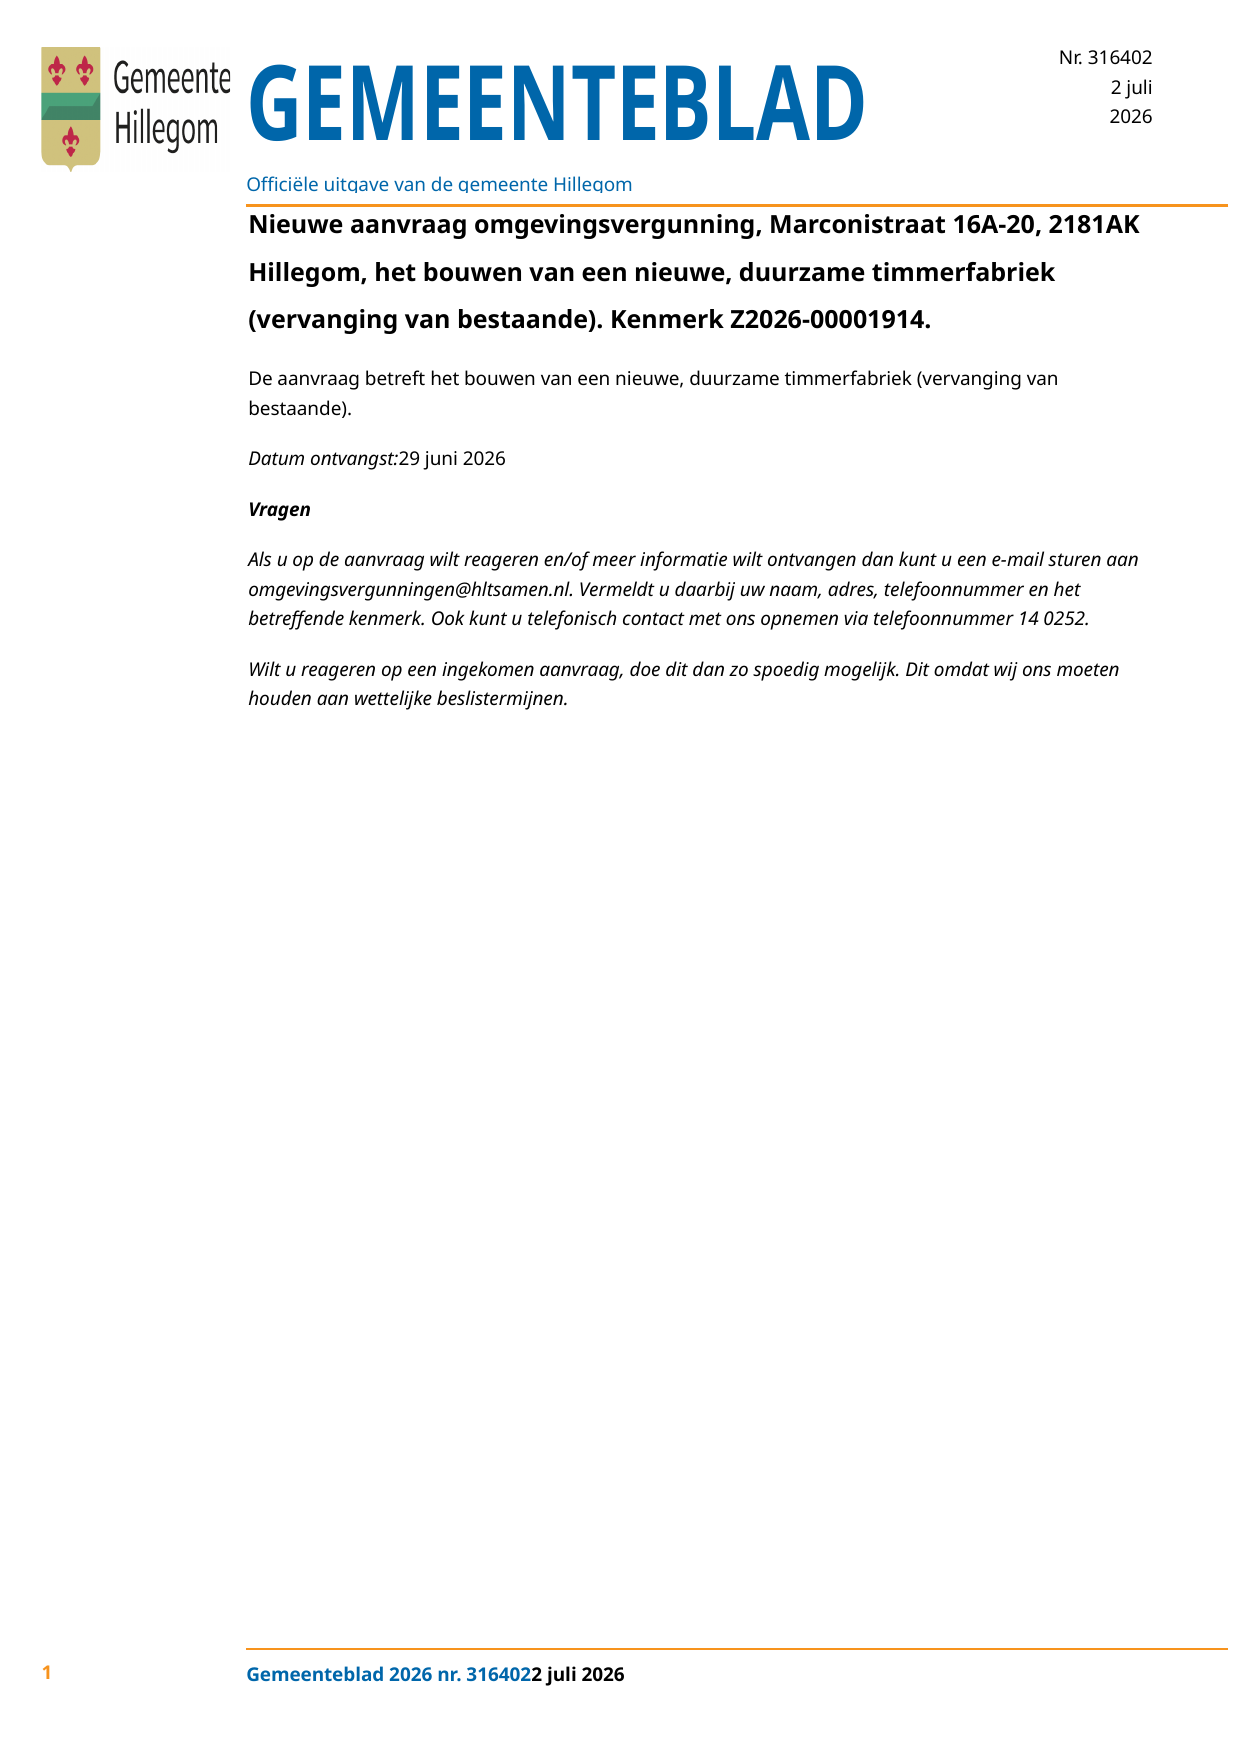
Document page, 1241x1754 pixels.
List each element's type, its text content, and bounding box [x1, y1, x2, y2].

text Als u op de aanvraag wilt reageren en/of meer informatie wilt ontvangen dan kunt u een e-mail sturen aan omgevingsvergunningen@hltsamen.nl. Vermeldt u daarbij uw naam, adres, telefoonnummer en het betreffende kenmerk. Ook kunt u telefonisch contact met ons opnemen via telefoonnummer 14 0252. [248, 546, 1152, 631]
text Nieuwe aanvraag omgevingsvergunning, Marconistraat 16A-20, 2181AK Hillegom, het bouwen van een nieuwe, duurzame timmerfabriek (vervanging van bestaande). Kenmerk Z2026-00001914. [248, 207, 1152, 336]
text Vragen [248, 496, 1152, 522]
text Wilt u reageren op een ingekomen aanvraag, doe dit dan zo spoedig mogelijk. Dit omdat wij ons moeten houden aan wettelijke beslistermijnen. [248, 656, 1152, 711]
picture [41, 47, 231, 172]
text De aanvraag betreft het bouwen van een nieuwe, duurzame timmerfabriek (vervanging van bestaande). [248, 366, 1152, 421]
text Datum ontvangst:29 juni 2026 [248, 446, 1152, 471]
